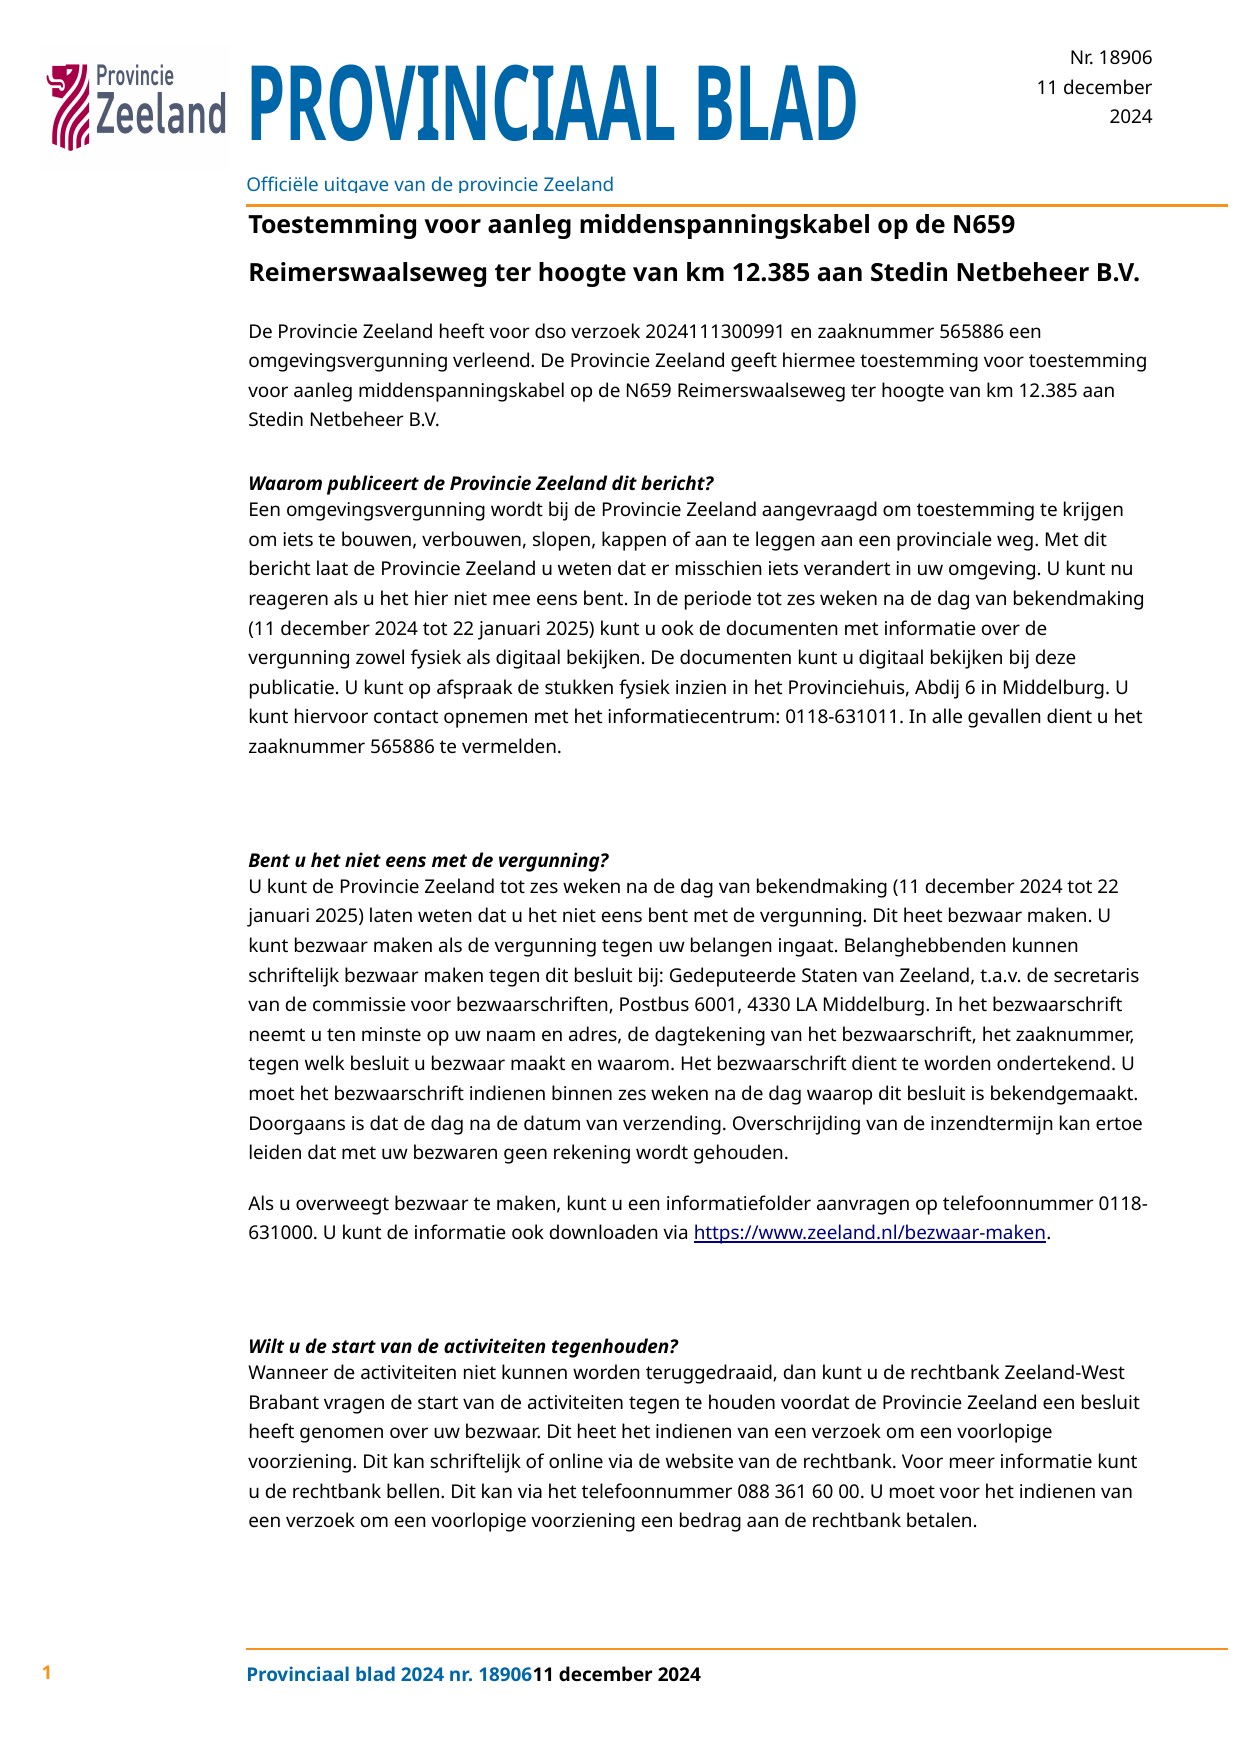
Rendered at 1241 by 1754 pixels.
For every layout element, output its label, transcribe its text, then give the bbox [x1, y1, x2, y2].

text Toestemming voor aanleg middenspanningskabel op de N659 Reimerswaalseweg ter hoogte van km 12.385 aan Stedin Netbeheer B.V. [248, 207, 1152, 288]
text Waarom publiceert de Provincie Zeeland dit bericht? [248, 471, 1152, 496]
text De Provincie Zeeland heeft voor dso verzoek 2024111300991 en zaaknummer 565886 een omgevingsvergunning verleend. De Provincie Zeeland geeft hiermee toestemming voor toestemming voor aanleg middenspanningskabel op de N659 Reimerswaalseweg ter hoogte van km 12.385 aan Stedin Netbeheer B.V. [248, 318, 1152, 432]
text Als u overweegt bezwaar te maken, kunt u een informatiefolder aanvragen op telefoonnummer 0118-631000. U kunt de informatie ook downloaden via https://www.zeeland.nl/bezwaar-maken. [248, 1190, 1152, 1245]
text U kunt de Provincie Zeeland tot zes weken na de dag van bekendmaking (11 december 2024 tot 22 januari 2025) laten weten dat u het niet eens bent met de vergunning. Dit heet bezwaar maken. U kunt bezwaar maken als de vergunning tegen uw belangen ingaat. Belanghebbenden kunnen schriftelijk bezwaar maken tegen dit besluit bij: Gedeputeerde Staten van Zeeland, t.a.v. de secretaris van de commissie voor bezwaarschriften, Postbus 6001, 4330 LA Middelburg. In het bezwaarschrift neemt u ten minste op uw naam en adres, de dagtekening van het bezwaarschrift, het zaaknummer, tegen welk besluit u bezwaar maakt en waarom. Het bezwaarschrift dient te worden ondertekend. U moet het bezwaarschrift indienen binnen zes weken na de dag waarop dit besluit is bekendgemaakt. Doorgaans is dat de dag na de datum van verzending. Overschrijding van de inzendtermijn kan ertoe leiden dat met uw bezwaren geen rekening wordt gehouden. [248, 873, 1152, 1165]
text Wilt u de start van de activiteiten tegenhouden? [248, 1334, 1152, 1359]
text Een omgevingsvergunning wordt bij de Provincie Zeeland aangevraagd om toestemming te krijgen om iets te bouwen, verbouwen, slopen, kappen of aan te leggen aan een provinciale weg. Met dit bericht laat de Provincie Zeeland u weten dat er misschien iets verandert in uw omgeving. U kunt nu reageren als u het hier niet mee eens bent. In de periode tot zes weken na de dag van bekendmaking (11 december 2024 tot 22 januari 2025) kunt u ook de documenten met informatie over de vergunning zowel fysiek als digitaal bekijken. De documenten kunt u digitaal bekijken bij deze publicatie. U kunt op afspraak de stukken fysiek inzien in het Provinciehuis, Abdij 6 in Middelburg. U kunt hiervoor contact opnemen met het informatiecentrum: 0118-631011. In alle gevallen dient u het zaaknummer 565886 te vermelden. [248, 496, 1152, 759]
text Wanneer de activiteiten niet kunnen worden teruggedraaid, dan kunt u de rechtbank Zeeland-West Brabant vragen de start van de activiteiten tegen te houden voordat de Provincie Zeeland een besluit heeft genomen over uw bezwaar. Dit heet het indienen van een verzoek om een voorlopige voorziening. Dit kan schriftelijk of online via de website van de rechtbank. Voor meer informatie kunt u de rechtbank bellen. Dit kan via het telefoonnummer 088 361 60 00. U moet voor het indienen van een verzoek om een voorlopige voorziening een bedrag aan de rechtbank betalen. [248, 1359, 1152, 1533]
picture [41, 47, 231, 172]
text Bent u het niet eens met de vergunning? [248, 847, 1152, 873]
